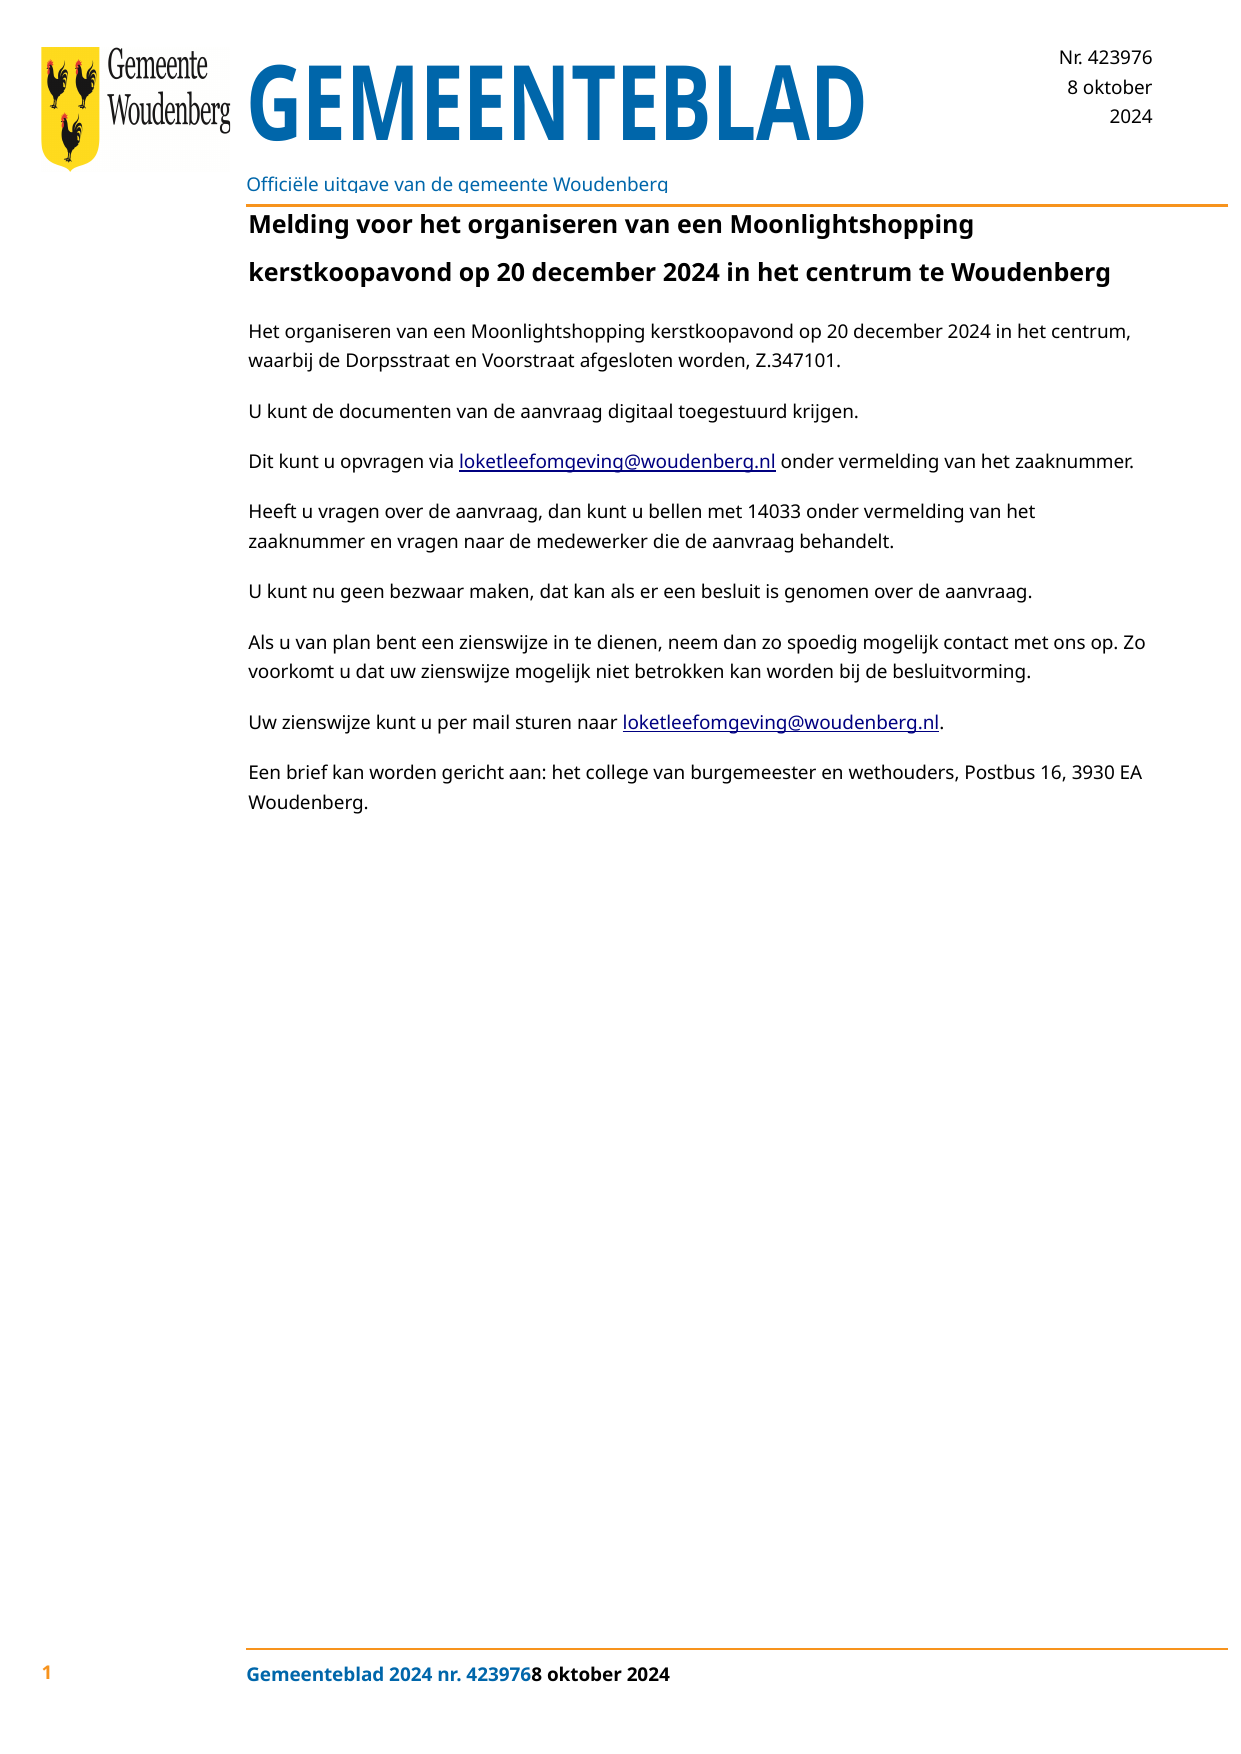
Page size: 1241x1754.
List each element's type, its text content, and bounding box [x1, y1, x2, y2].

text U kunt de documenten van de aanvraag digitaal toegestuurd krijgen. [248, 398, 1152, 424]
text Als u van plan bent een zienswijze in te dienen, neem dan zo spoedig mogelijk contact met ons op. Zo voorkomt u dat uw zienswijze mogelijk niet betrokken kan worden bij de besluitvorming. [248, 629, 1152, 684]
text Dit kunt u opvragen via loketleefomgeving@woudenberg.nl onder vermelding van het zaaknummer. [248, 448, 1152, 474]
text Het organiseren van een Moonlightshopping kerstkoopavond op 20 december 2024 in het centrum, waarbij de Dorpsstraat en Voorstraat afgesloten worden, Z.347101. [248, 318, 1152, 373]
picture [41, 47, 231, 172]
text Uw zienswijze kunt u per mail sturen naar loketleefomgeving@woudenberg.nl. [248, 709, 1152, 735]
text Heeft u vragen over de aanvraag, dan kunt u bellen met 14033 onder vermelding van het zaaknummer en vragen naar de medewerker die de aanvraag behandelt. [248, 499, 1152, 554]
text Een brief kan worden gericht aan: het college van burgemeester en wethouders, Postbus 16, 3930 EA Woudenberg. [248, 759, 1152, 815]
text U kunt nu geen bezwaar maken, dat kan als er een besluit is genomen over de aanvraag. [248, 579, 1152, 604]
text Melding voor het organiseren van een Moonlightshopping kerstkoopavond op 20 december 2024 in het centrum te Woudenberg [248, 207, 1152, 288]
